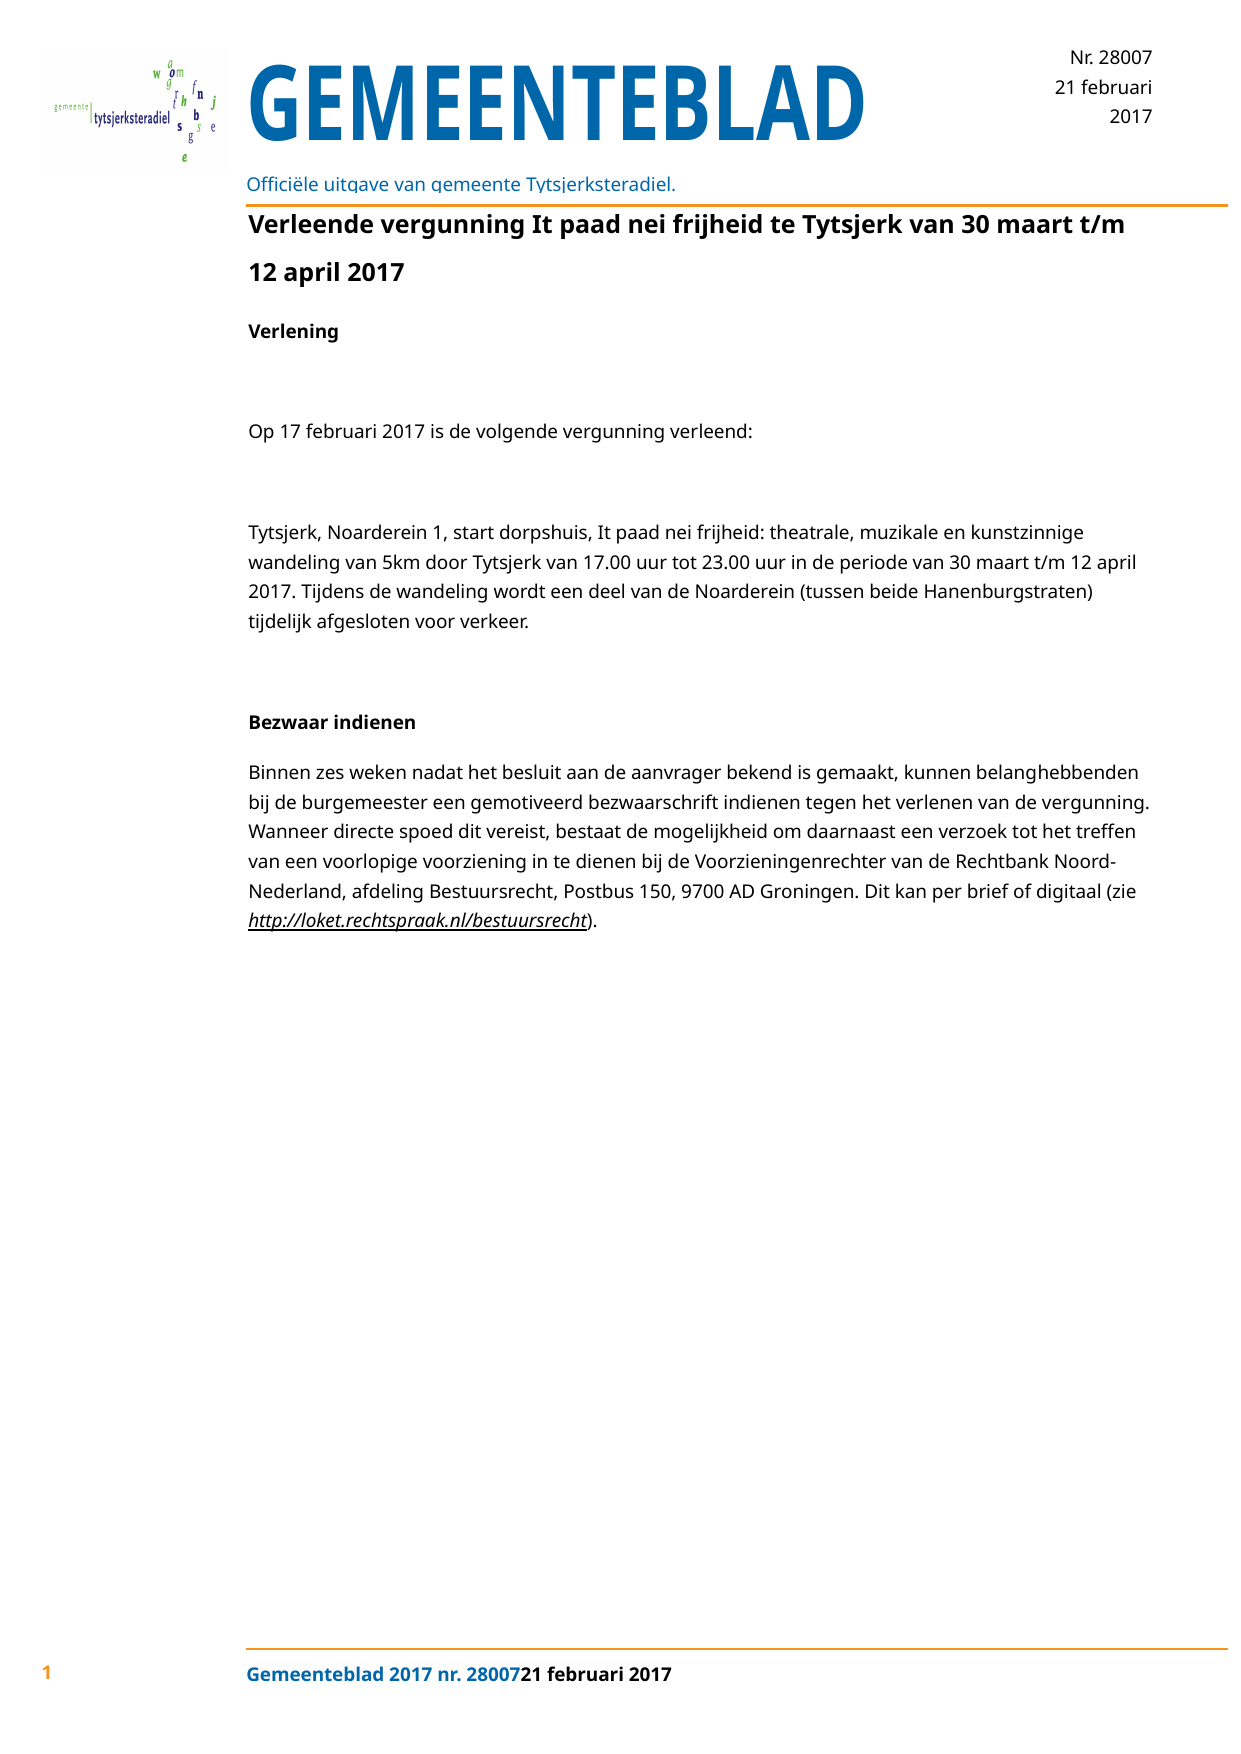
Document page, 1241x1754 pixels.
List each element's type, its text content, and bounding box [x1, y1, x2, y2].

text Tytsjerk, Noarderein 1, start dorpshuis, It paad nei frijheid: theatrale, muzikale en kunstzinnige wandeling van 5km door Tytsjerk van 17.00 uur tot 23.00 uur in de periode van 30 maart t/m 12 april 2017. Tijdens de wandeling wordt een deel van de Noarderein (tussen beide Hanenburgstraten) tijdelijk afgesloten voor verkeer. [248, 519, 1152, 634]
text Op 17 februari 2017 is de volgende vergunning ver­leend: [248, 419, 1152, 444]
text Bezwaar indienen [248, 709, 1152, 735]
text Verlening [248, 318, 1152, 344]
text Verleende vergunning It paad nei frijheid te Tytsjerk van 30 maart t/m 12 april 2017 [248, 207, 1152, 288]
text Binnen zes weken nadat het besluit aan de aanvrager bekend is gemaakt, kunnen belang­hebbenden bij de burgemeester een gemotiveerd bezwaarschrift indienen tegen het verlenen van de ver­gunning. Wanneer directe spoed dit vereist, bestaat de mogelijkheid om daarnaast een verzoek tot het treffen van een voorlopige voorziening in te dienen bij de Voorzieningenrechter van de Rechtbank Noord-Nederland, afdeling Bestuursrecht, Postbus 150, 9700 AD Groningen. Dit kan per brief of digitaal (zie http://loket.rechtspraak.nl/bestuursrecht). [248, 759, 1152, 933]
picture [41, 47, 231, 172]
